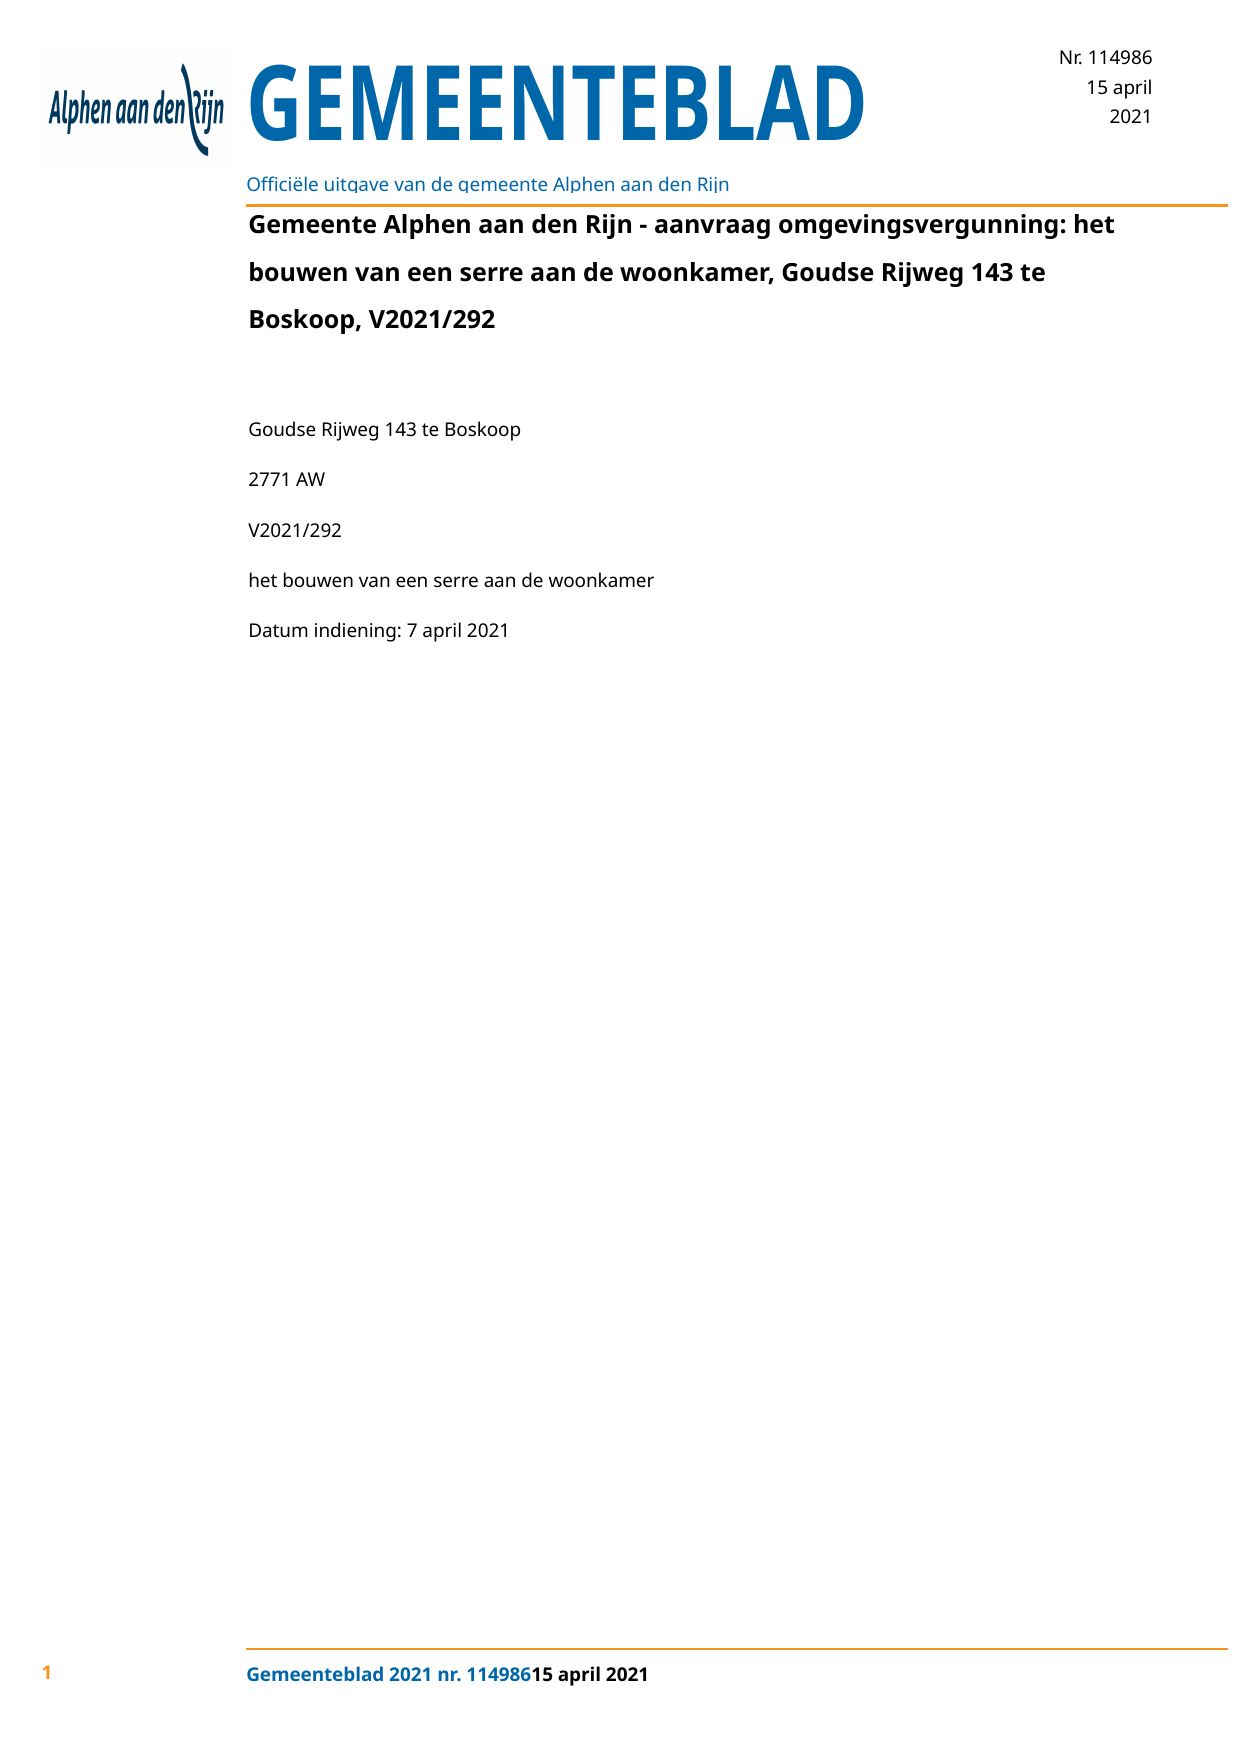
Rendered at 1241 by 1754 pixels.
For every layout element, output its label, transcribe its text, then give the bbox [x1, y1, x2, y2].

text V2021/292 [248, 517, 1152, 542]
text het bouwen van een serre aan de woonkamer [248, 567, 1152, 593]
text 2771 AW [248, 466, 1152, 492]
text Gemeente Alphen aan den Rijn - aanvraag omgevingsvergunning: het bouwen van een serre aan de woonkamer, Goudse Rijweg 143 te Boskoop, V2021/292 [248, 207, 1152, 336]
text Goudse Rijweg 143 te Boskoop [248, 416, 1152, 442]
picture [41, 47, 231, 172]
text Datum indiening: 7 april 2021 [248, 618, 1152, 643]
